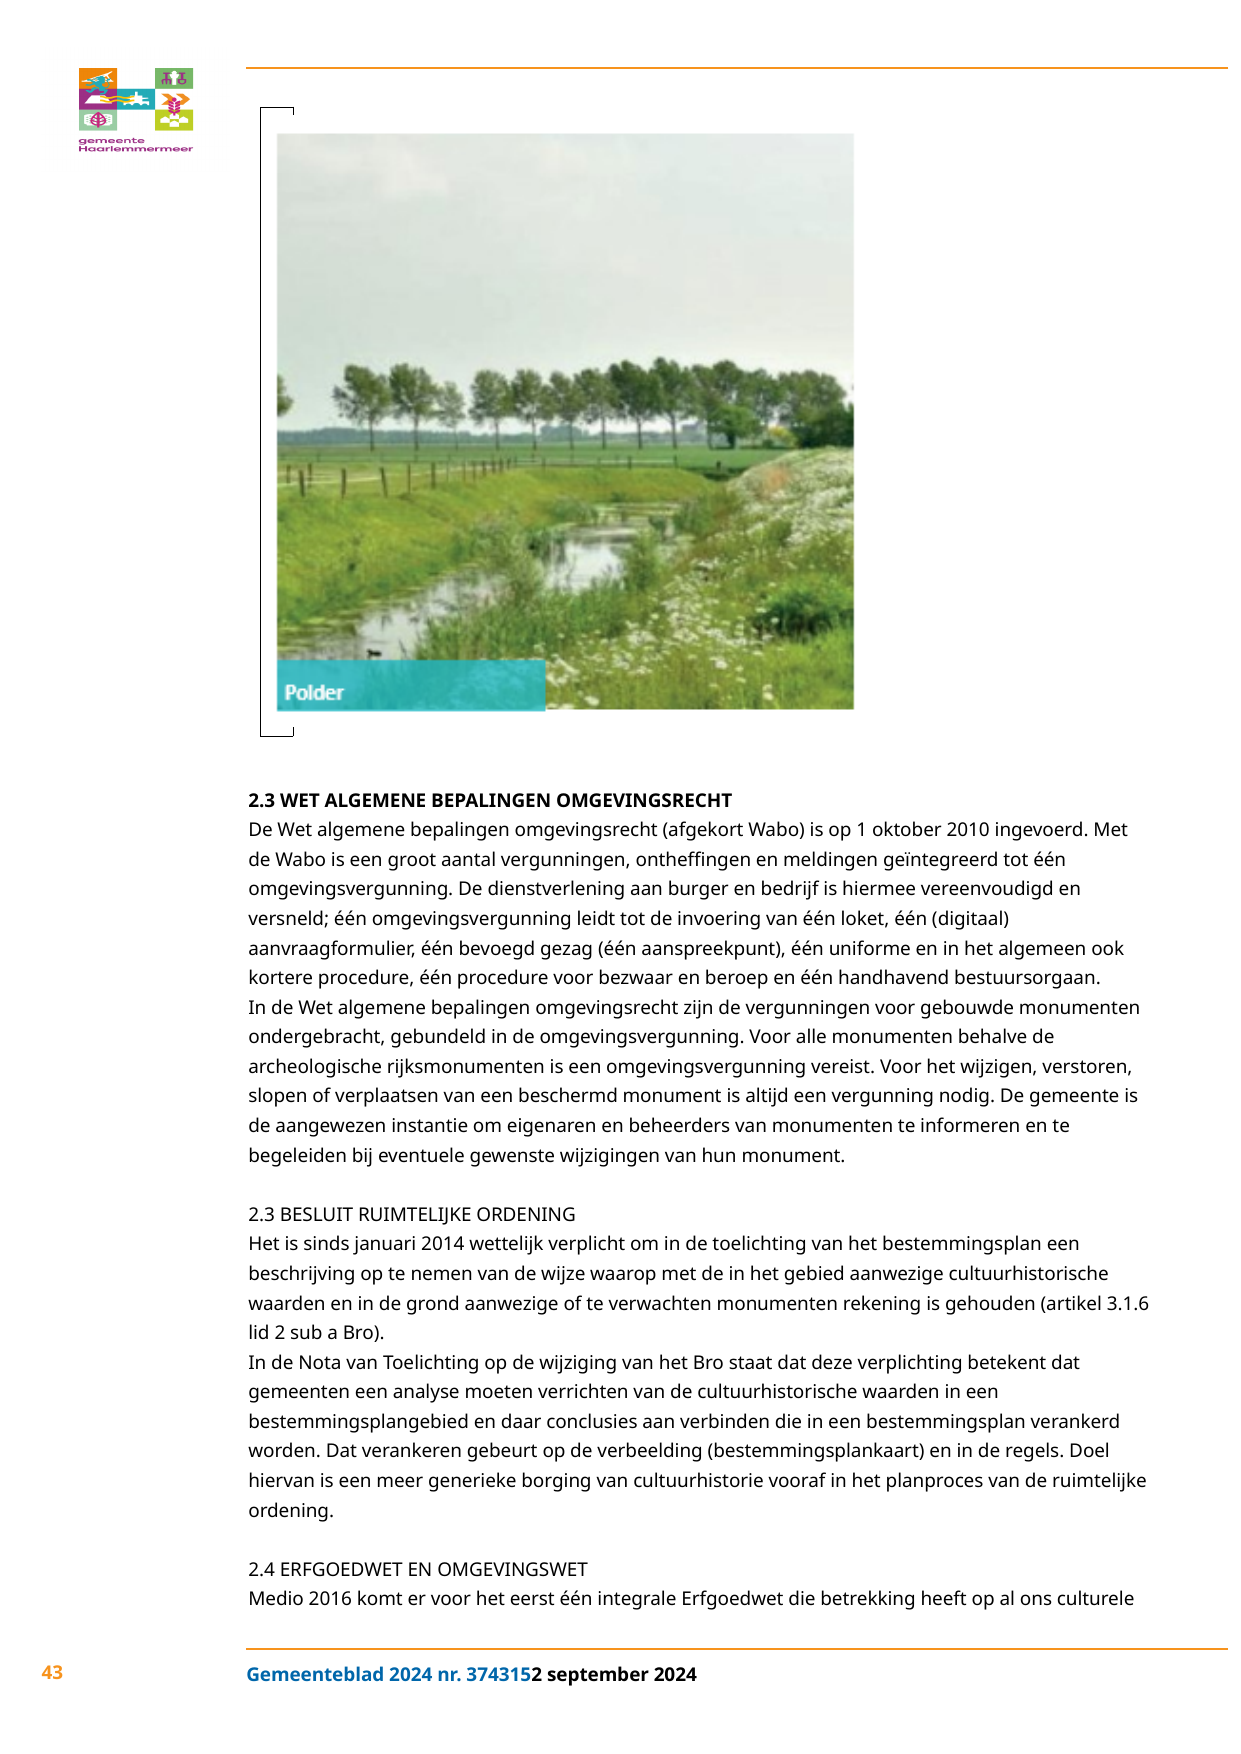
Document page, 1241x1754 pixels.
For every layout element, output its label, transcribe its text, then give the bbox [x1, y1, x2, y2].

text Het is sinds januari 2014 wettelijk verplicht om in de toelichting van het bestemmingsplan een beschrijving op te nemen van de wijze waarop met de in het gebied aanwezige cultuurhistorische waarden en in de grond aanwezige of te verwachten monumenten rekening is gehouden (artikel 3.1.6 lid 2 sub a Bro). [248, 1231, 1152, 1345]
text 2.3 WET ALGEMENE BEPALINGEN OMGEVINGSRECHT [248, 787, 1152, 812]
text 2.3 BESLUIT RUIMTELIJKE ORDENING [248, 1201, 1152, 1227]
picture [41, 47, 231, 172]
text In de Nota van Toelichting op de wijziging van het Bro staat dat deze verplichting betekent dat gemeenten een analyse moeten verrichten van de cultuurhistorische waarden in een bestemmingsplangebied en daar conclusies aan verbinden die in een bestemmingsplan verankerd worden. Dat verankeren gebeurt op de verbeelding (bestemmingsplankaart) en in de regels. Doel hiervan is een meer generieke borging van cultuurhistorie vooraf in het planproces van de ruimtelijke ordening. [248, 1349, 1152, 1522]
text 2.4 ERFGOEDWET EN OMGEVINGSWET [248, 1556, 1152, 1582]
text Medio 2016 komt er voor het eerst één integrale Erfgoedwet die betrekking heeft op al ons culturele [248, 1586, 1152, 1611]
picture [268, 115, 860, 727]
text In de Wet algemene bepalingen omgevingsrecht zijn de vergunningen voor gebouwde monumenten ondergebracht, gebundeld in de omgevingsvergunning. Voor alle monumenten behalve de archeologische rijksmonumenten is een omgevingsvergunning vereist. Voor het wijzigen, verstoren, slopen of verplaatsen van een beschermd monument is altijd een vergunning nodig. De gemeente is de aangewezen instantie om eigenaren en beheerders van monumenten te informeren en te begeleiden bij eventuele gewenste wijzigingen van hun monument. [248, 994, 1152, 1167]
text De Wet algemene bepalingen omgevingsrecht (afgekort Wabo) is op 1 oktober 2010 ingevoerd. Met de Wabo is een groot aantal vergunningen, ontheffingen en meldingen geïntegreerd tot één omgevingsvergunning. De dienstverlening aan burger en bedrijf is hiermee vereenvoudigd en versneld; één omgevingsvergunning leidt tot de invoering van één loket, één (digitaal) aanvraagformulier, één bevoegd gezag (één aanspreekpunt), één uniforme en in het algemeen ook kortere procedure, één procedure voor bezwaar en beroep en één handhavend bestuursorgaan. [248, 816, 1152, 990]
